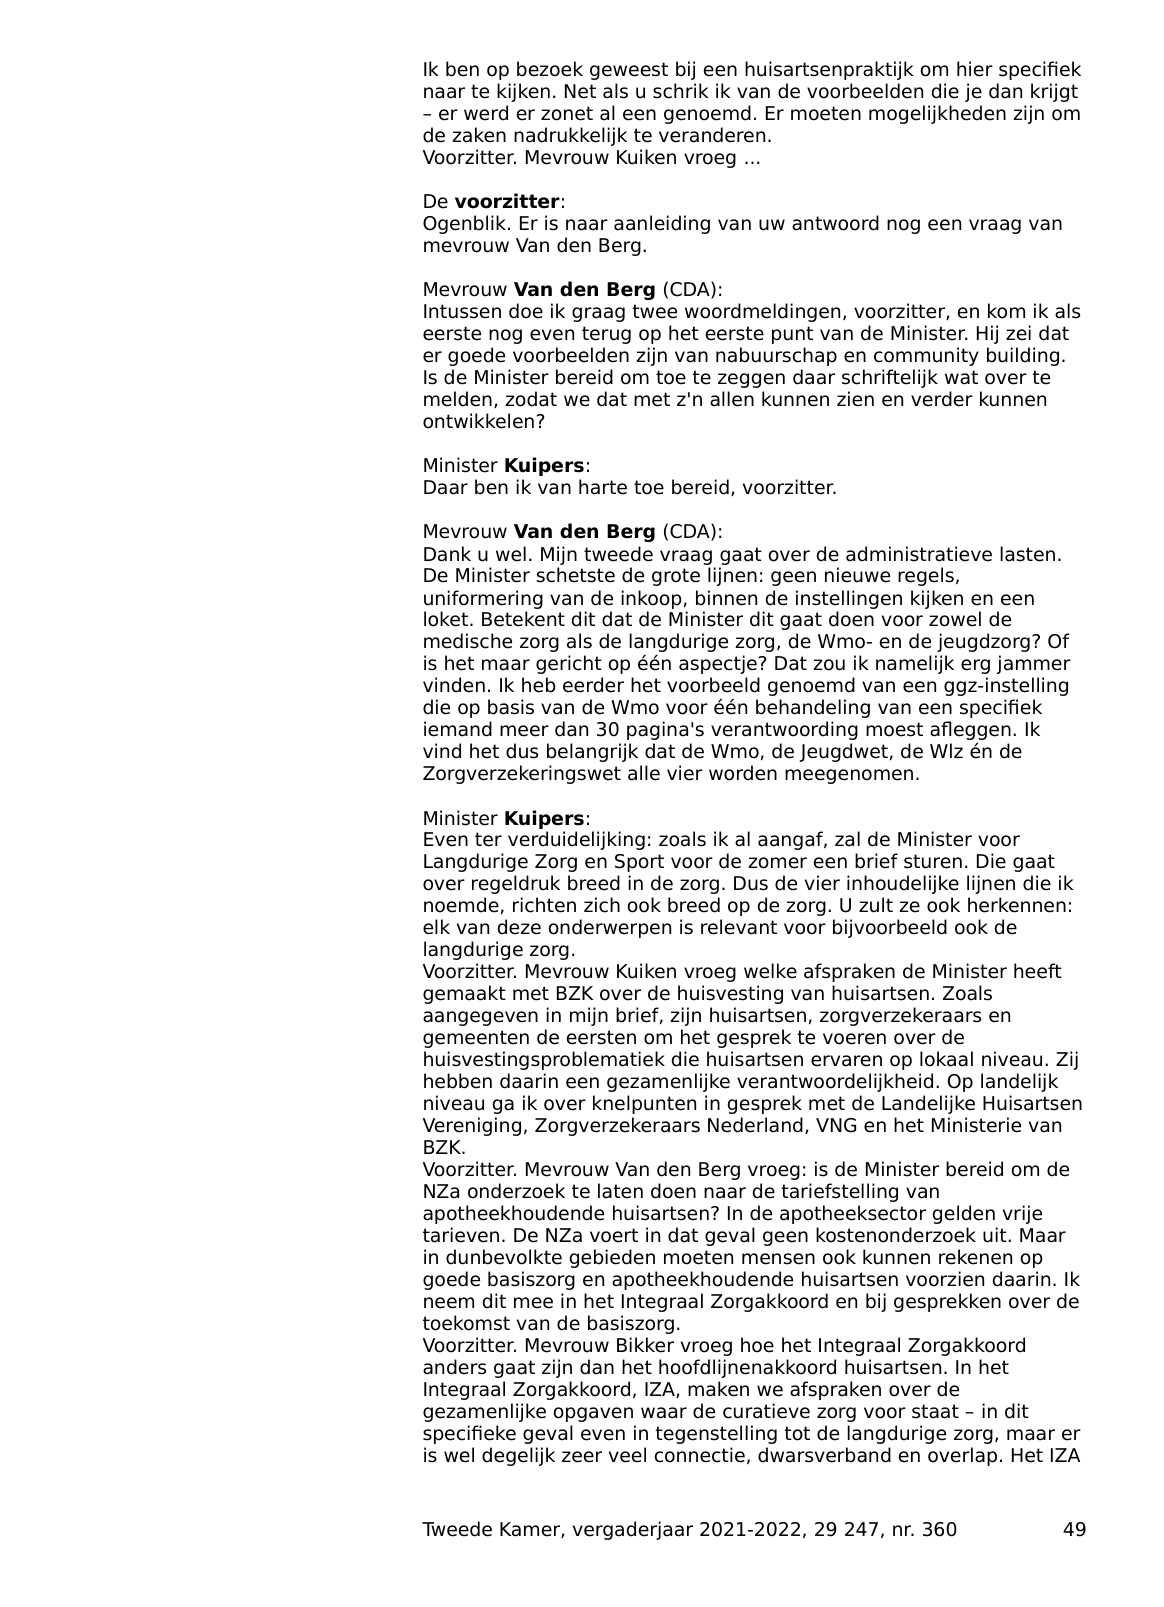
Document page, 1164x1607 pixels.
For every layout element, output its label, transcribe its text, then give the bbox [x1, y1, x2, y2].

text Even ter verduidelijking: zoals ik al aangaf, zal de Minister voor Langdurige Zorg en Sport voor de zomer een brief sturen. Die gaat over regeldruk breed in de zorg. Dus de vier inhoudelijke lijnen die ik noemde, richten zich ook breed op de zorg. U zult ze ook herkennen: elk van deze onderwerpen is relevant voor bijvoorbeeld ook de langdurige zorg. [422, 829, 1087, 961]
text Minister Kuipers: [422, 455, 1087, 477]
text Ik ben op bezoek geweest bij een huisartsenpraktijk om hier specifiek naar te kijken. Net als u schrik ik van de voorbeelden die je dan krijgt – er werd er zonet al een genoemd. Er moeten mogelijkheden zijn om de zaken nadrukkelijk te veranderen. [422, 59, 1087, 147]
text Voorzitter. Mevrouw Kuiken vroeg welke afspraken de Minister heeft gemaakt met BZK over de huisvesting van huisartsen. Zoals aangegeven in mijn brief, zijn huisartsen, zorgverzekeraars en gemeenten de eersten om het gesprek te voeren over de huisvestingsproblematiek die huisartsen ervaren op lokaal niveau. Zij hebben daarin een gezamenlijke verantwoordelijkheid. Op landelijk niveau ga ik over knelpunten in gesprek met de Landelijke Huisartsen Vereniging, Zorgverzekeraars Nederland, VNG en het Ministerie van BZK. [422, 961, 1087, 1159]
text Voorzitter. Mevrouw Van den Berg vroeg: is de Minister bereid om de NZa onderzoek te laten doen naar de tariefstelling van apotheekhoudende huisartsen? In de apotheeksector gelden vrije tarieven. De NZa voert in dat geval geen kostenonderzoek uit. Maar in dunbevolkte gebieden moeten mensen ook kunnen rekenen op goede basiszorg en apotheekhoudende huisartsen voorzien daarin. Ik neem dit mee in het Integraal Zorgakkoord en bij gesprekken over de toekomst van de basiszorg. [422, 1159, 1087, 1335]
text Voorzitter. Mevrouw Kuiken vroeg ... [422, 147, 1087, 169]
text Mevrouw Van den Berg (CDA): [422, 279, 1087, 301]
text Minister Kuipers: [422, 807, 1087, 829]
text Mevrouw Van den Berg (CDA): [422, 521, 1087, 543]
text De voorzitter: [422, 191, 1087, 213]
text Dank u wel. Mijn tweede vraag gaat over de administratieve lasten. De Minister schetste de grote lijnen: geen nieuwe regels, uniformering van de inkoop, binnen de instellingen kijken en een loket. Betekent dit dat de Minister dit gaat doen voor zowel de medische zorg als de langdurige zorg, de Wmo- en de jeugdzorg? Of is het maar gericht op één aspectje? Dat zou ik namelijk erg jammer vinden. Ik heb eerder het voorbeeld genoemd van een ggz-instelling die op basis van de Wmo voor één behandeling van een specifiek iemand meer dan 30 pagina's verantwoording moest afleggen. Ik vind het dus belangrijk dat de Wmo, de Jeugdwet, de Wlz én de Zorgverzekeringswet alle vier worden meegenomen. [422, 543, 1087, 785]
text Daar ben ik van harte toe bereid, voorzitter. [422, 477, 1087, 499]
text Ogenblik. Er is naar aanleiding van uw antwoord nog een vraag van mevrouw Van den Berg. [422, 213, 1087, 257]
text Intussen doe ik graag twee woordmeldingen, voorzitter, en kom ik als eerste nog even terug op het eerste punt van de Minister. Hij zei dat er goede voorbeelden zijn van nabuurschap en community building. Is de Minister bereid om toe te zeggen daar schriftelijk wat over te melden, zodat we dat met z'n allen kunnen zien en verder kunnen ontwikkelen? [422, 301, 1087, 433]
text Voorzitter. Mevrouw Bikker vroeg hoe het Integraal Zorgakkoord anders gaat zijn dan het hoofdlijnenakkoord huisartsen. In het Integraal Zorgakkoord, IZA, maken we afspraken over de gezamenlijke opgaven waar de curatieve zorg voor staat – in dit specifieke geval even in tegenstelling tot de langdurige zorg, maar er is wel degelijk zeer veel connectie, dwarsverband en overlap. Het IZA [422, 1335, 1087, 1467]
